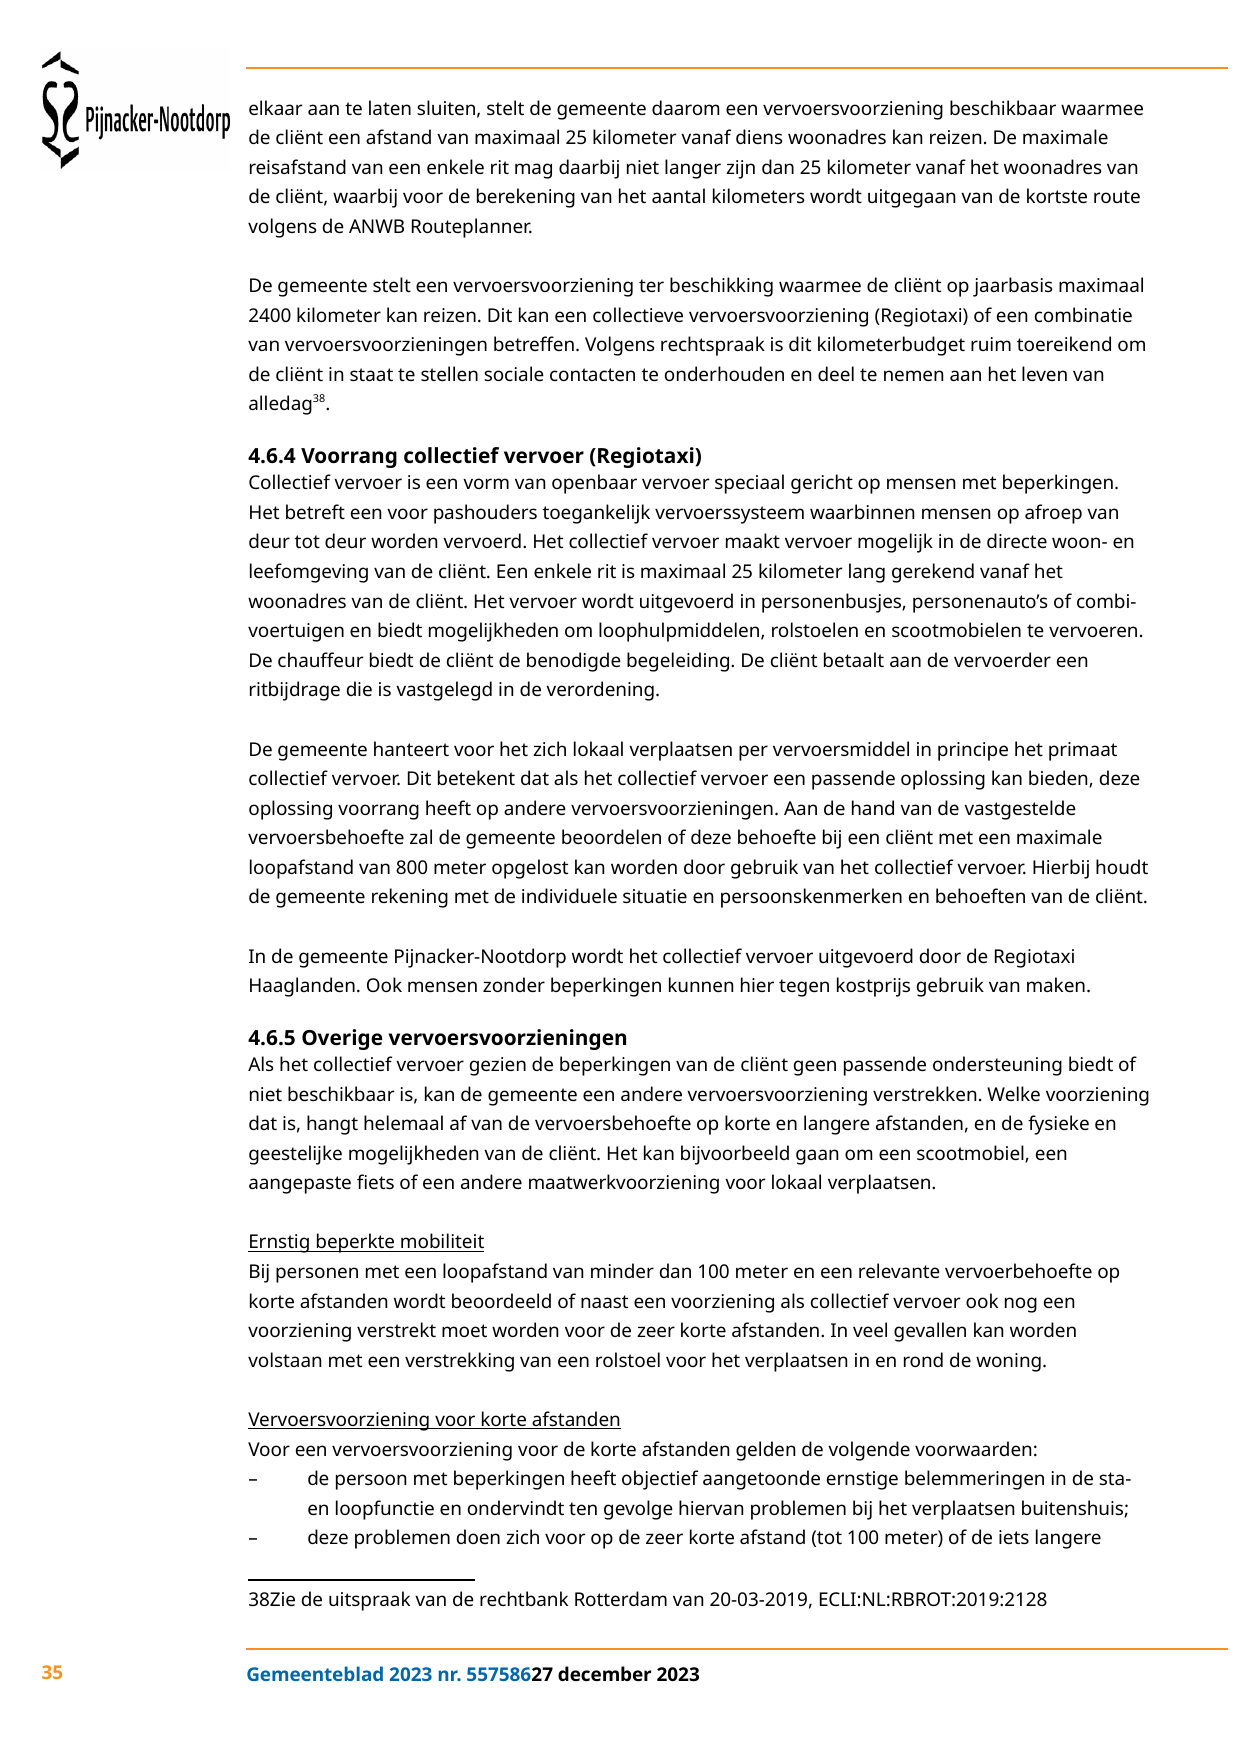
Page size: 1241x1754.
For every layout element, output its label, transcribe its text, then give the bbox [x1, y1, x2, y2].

list de persoon met beperkingen heeft objectief aangetoonde ernstige belemmeringen in de sta- en loopfunctie en ondervindt ten gevolge hiervan problemen bij het verplaatsen buitenshuis; [248, 1465, 1152, 1521]
text 4.6.5 Overige vervoersvoorzieningen [248, 1023, 1152, 1051]
text De gemeente stelt een vervoersvoorziening ter beschikking waarmee de cliënt op jaarbasis maximaal 2400 kilometer kan reizen. Dit kan een collectieve vervoersvoorziening (Regiotaxi) of een combinatie van vervoersvoorzieningen betreffen. Volgens rechtspraak is dit kilometerbudget ruim toereikend om de cliënt in staat te stellen sociale contacten te onderhouden en deel te nemen aan het leven van alledag. [248, 272, 1152, 416]
text Ernstig beperkte mobiliteit [248, 1229, 1152, 1254]
text Voor een vervoersvoorziening voor de korte afstanden gelden de volgende voorwaarden: [248, 1436, 1152, 1462]
text De gemeente hanteert voor het zich lokaal verplaatsen per vervoersmiddel in principe het primaat collectief vervoer. Dit betekent dat als het collectief vervoer een passende oplossing kan bieden, deze oplossing voorrang heeft op andere vervoersvoorzieningen. Aan de hand van de vastgestelde vervoersbehoefte zal de gemeente beoordelen of deze behoefte bij een cliënt met een maximale loopafstand van 800 meter opgelost kan worden door gebruik van het collectief vervoer. Hierbij houdt de gemeente rekening met de individuele situatie en persoonskenmerken en behoeften van de cliënt. [248, 736, 1152, 909]
text 4.6.4 Voorrang collectief vervoer (Regiotaxi) [248, 441, 1152, 469]
text In de gemeente Pijnacker-Nootdorp wordt het collectief vervoer uitgevoerd door de Regiotaxi Haaglanden. Ook mensen zonder beperkingen kunnen hier tegen kostprijs gebruik van maken. [248, 943, 1152, 998]
text Collectief vervoer is een vorm van openbaar vervoer speciaal gericht op mensen met beperkingen. Het betreft een voor pashouders toegankelijk vervoerssysteem waarbinnen mensen op afroep van deur tot deur worden vervoerd. Het collectief vervoer maakt vervoer mogelijk in de directe woon- en leefomgeving van de cliënt. Een enkele rit is maximaal 25 kilometer lang gerekend vanaf het woonadres van de cliënt. Het vervoer wordt uitgevoerd in personenbusjes, personenauto’s of combi-voertuigen en biedt mogelijkheden om loophulpmiddelen, rolstoelen en scootmobielen te vervoeren. De chauffeur biedt de cliënt de benodigde begeleiding. De cliënt betaalt aan de vervoerder een ritbijdrage die is vastgelegd in de verordening. [248, 469, 1152, 702]
text Als het collectief vervoer gezien de beperkingen van de cliënt geen passende ondersteuning biedt of niet beschikbaar is, kan de gemeente een andere vervoersvoorziening verstrekken. Welke voorziening dat is, hangt helemaal af van de vervoersbehoefte op korte en langere afstanden, en de fysieke en geestelijke mogelijkheden van de cliënt. Het kan bijvoorbeeld gaan om een scootmobiel, een aangepaste fiets of een andere maatwerkvoorziening voor lokaal verplaatsen. [248, 1051, 1152, 1195]
text elkaar aan te laten sluiten, stelt de gemeente daarom een vervoersvoorziening beschikbaar waarmee de cliënt een afstand van maximaal 25 kilometer vanaf diens woonadres kan reizen. De maximale reisafstand van een enkele rit mag daarbij niet langer zijn dan 25 kilometer vanaf het woonadres van de cliënt, waarbij voor de berekening van het aantal kilometers wordt uitgegaan van de kortste route volgens de ANWB Routeplanner. [248, 95, 1152, 239]
picture [41, 47, 231, 172]
text Vervoersvoorziening voor korte afstanden [248, 1406, 1152, 1432]
list deze problemen doen zich voor op de zeer korte afstand (tot 100 meter) of de iets langere [248, 1524, 1152, 1550]
text Bij personen met een loopafstand van minder dan 100 meter en een relevante vervoerbehoefte op korte afstanden wordt beoordeeld of naast een voorziening als collectief vervoer ook nog een voorziening verstrekt moet worden voor de zeer korte afstanden. In veel gevallen kan worden volstaan met een verstrekking van een rolstoel voor het verplaatsen in en rond de woning. [248, 1258, 1152, 1373]
text Zie de uitspraak van de rechtbank Rotterdam van 20-03-2019, ECLI:NL:RBROT:2019:2128 [248, 1586, 1152, 1612]
